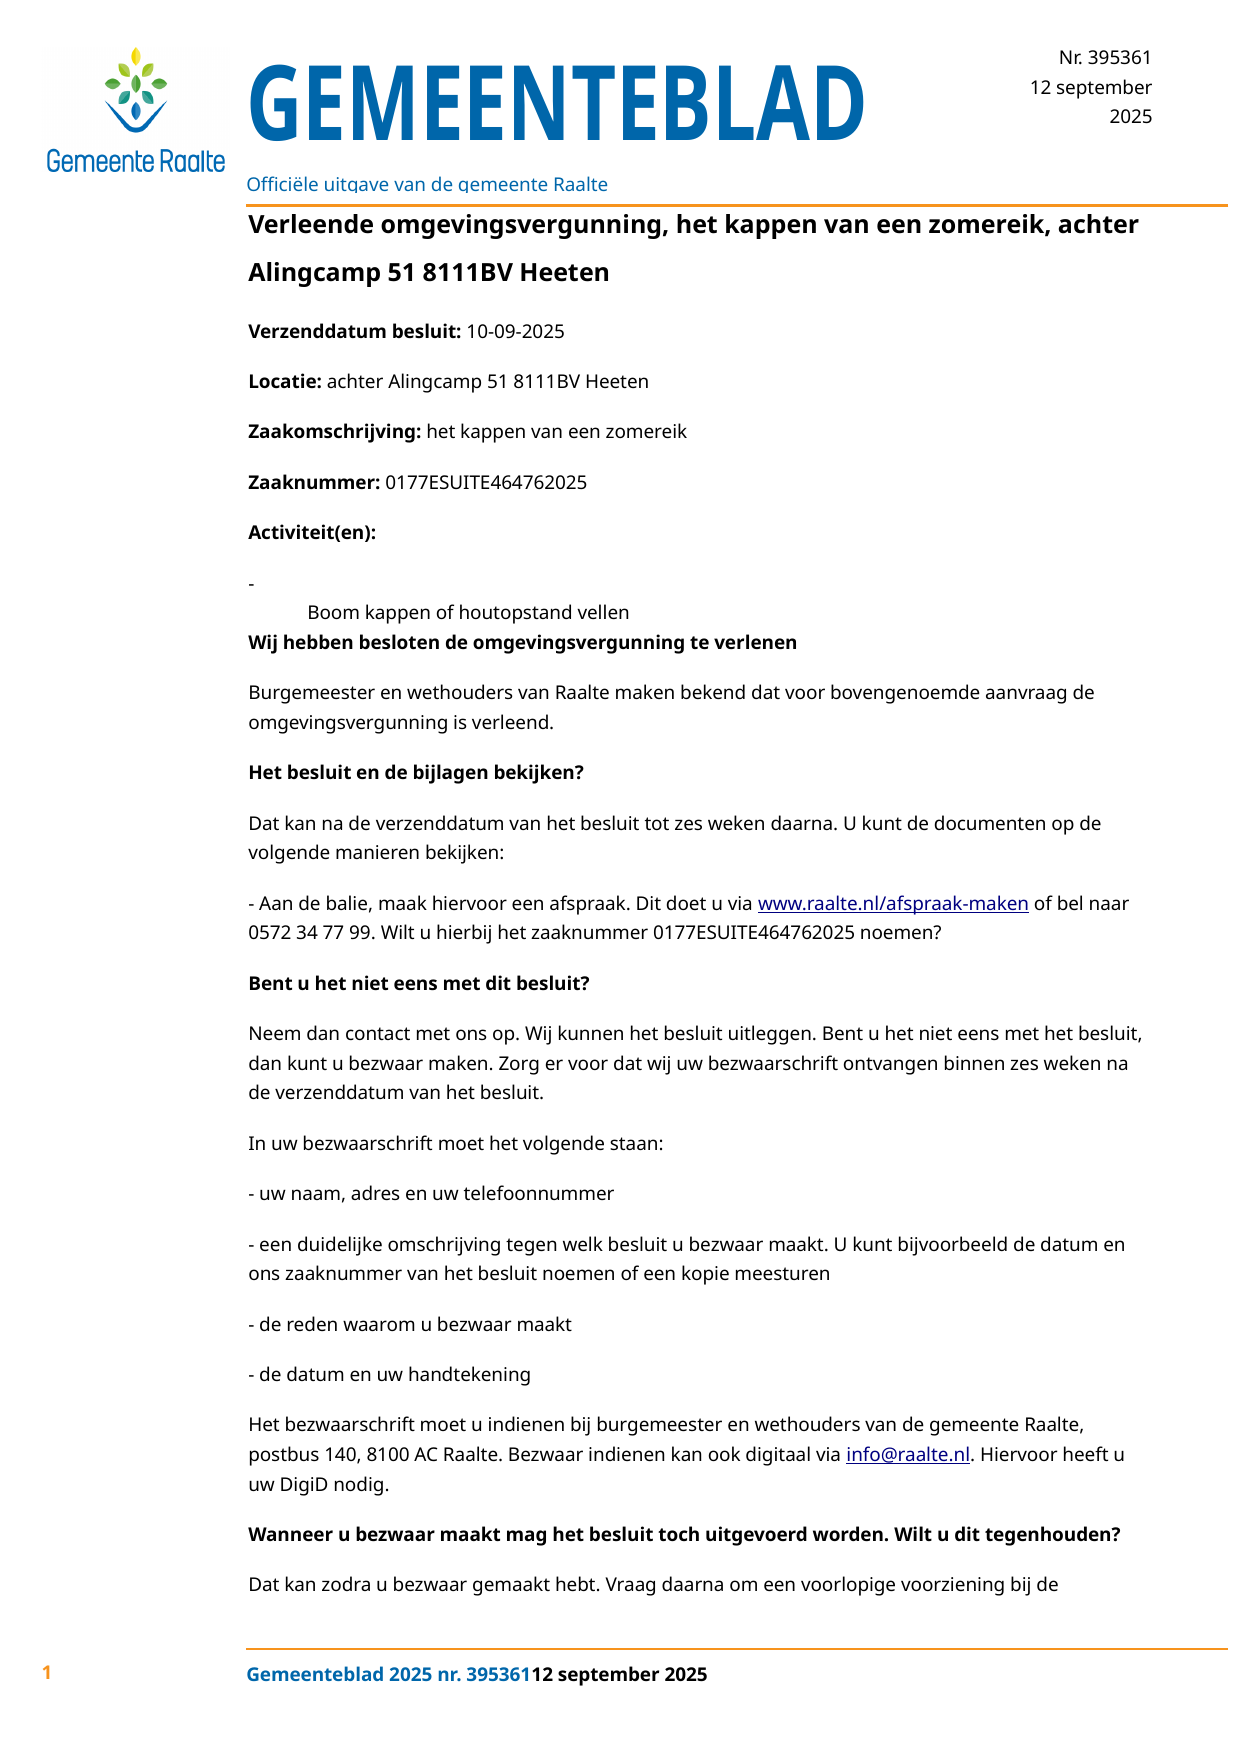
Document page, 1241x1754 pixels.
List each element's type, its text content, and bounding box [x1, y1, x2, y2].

text Verleende omgevingsvergunning, het kappen van een zomereik, achter Alingcamp 51 8111BV Heeten [248, 207, 1152, 288]
text Activiteit(en): [248, 519, 1152, 545]
text Het bezwaarschrift moet u indienen bij burgemeester en wethouders van de gemeente Raalte, postbus 140, 8100 AC Raalte. Bezwaar indienen kan ook digitaal via info@raalte.nl. Hiervoor heeft u uw DigiD nodig. [248, 1412, 1152, 1497]
text Wanneer u bezwaar maakt mag het besluit toch uitgevoerd worden. Wilt u dit tegenhouden? [248, 1521, 1152, 1547]
text Locatie: achter Alingcamp 51 8111BV Heeten [248, 368, 1152, 394]
text Dat kan zodra u bezwaar gemaakt hebt. Vraag daarna om een voorlopige voorziening bij de [248, 1572, 1152, 1597]
text Bent u het niet eens met dit besluit? [248, 970, 1152, 996]
text Burgemeester en wethouders van Raalte maken bekend dat voor bovengenoemde aanvraag de omgevingsvergunning is verleend. [248, 679, 1152, 735]
text Dat kan na de verzenddatum van het besluit tot zes weken daarna. U kunt de documenten op de volgende manieren bekijken: [248, 810, 1152, 865]
text Het besluit en de bijlagen bekijken? [248, 759, 1152, 785]
text Zaakomschrijving: het kappen van een zomereik [248, 419, 1152, 444]
text Zaaknummer: 0177ESUITE464762025 [248, 469, 1152, 495]
text - de reden waarom u bezwaar maakt [248, 1311, 1152, 1337]
text - een duidelijke omschrijving tegen welk besluit u bezwaar maakt. U kunt bijvoorbeeld de datum en ons zaaknummer van het besluit noemen of een kopie meesturen [248, 1231, 1152, 1286]
text Neem dan contact met ons op. Wij kunnen het besluit uitleggen. Bent u het niet eens met het besluit, dan kunt u bezwaar maken. Zorg er voor dat wij uw bezwaarschrift ontvangen binnen zes weken na de verzenddatum van het besluit. [248, 1020, 1152, 1105]
list Boom kappen of houtopstand vellen [248, 599, 1152, 625]
text - de datum en uw handtekening [248, 1361, 1152, 1387]
text Wij hebben besloten de omgevingsvergunning te verlenen [248, 629, 1152, 655]
picture [41, 47, 231, 172]
text - uw naam, adres en uw telefoonnummer [248, 1180, 1152, 1206]
text - Aan de balie, maak hiervoor een afspraak. Dit doet u via www.raalte.nl/afspraak-maken of bel naar 0572 34 77 99. Wilt u hierbij het zaaknummer 0177ESUITE464762025 noemen? [248, 890, 1152, 945]
text In uw bezwaarschrift moet het volgende staan: [248, 1130, 1152, 1156]
text Verzenddatum besluit: 10-09-2025 [248, 318, 1152, 344]
